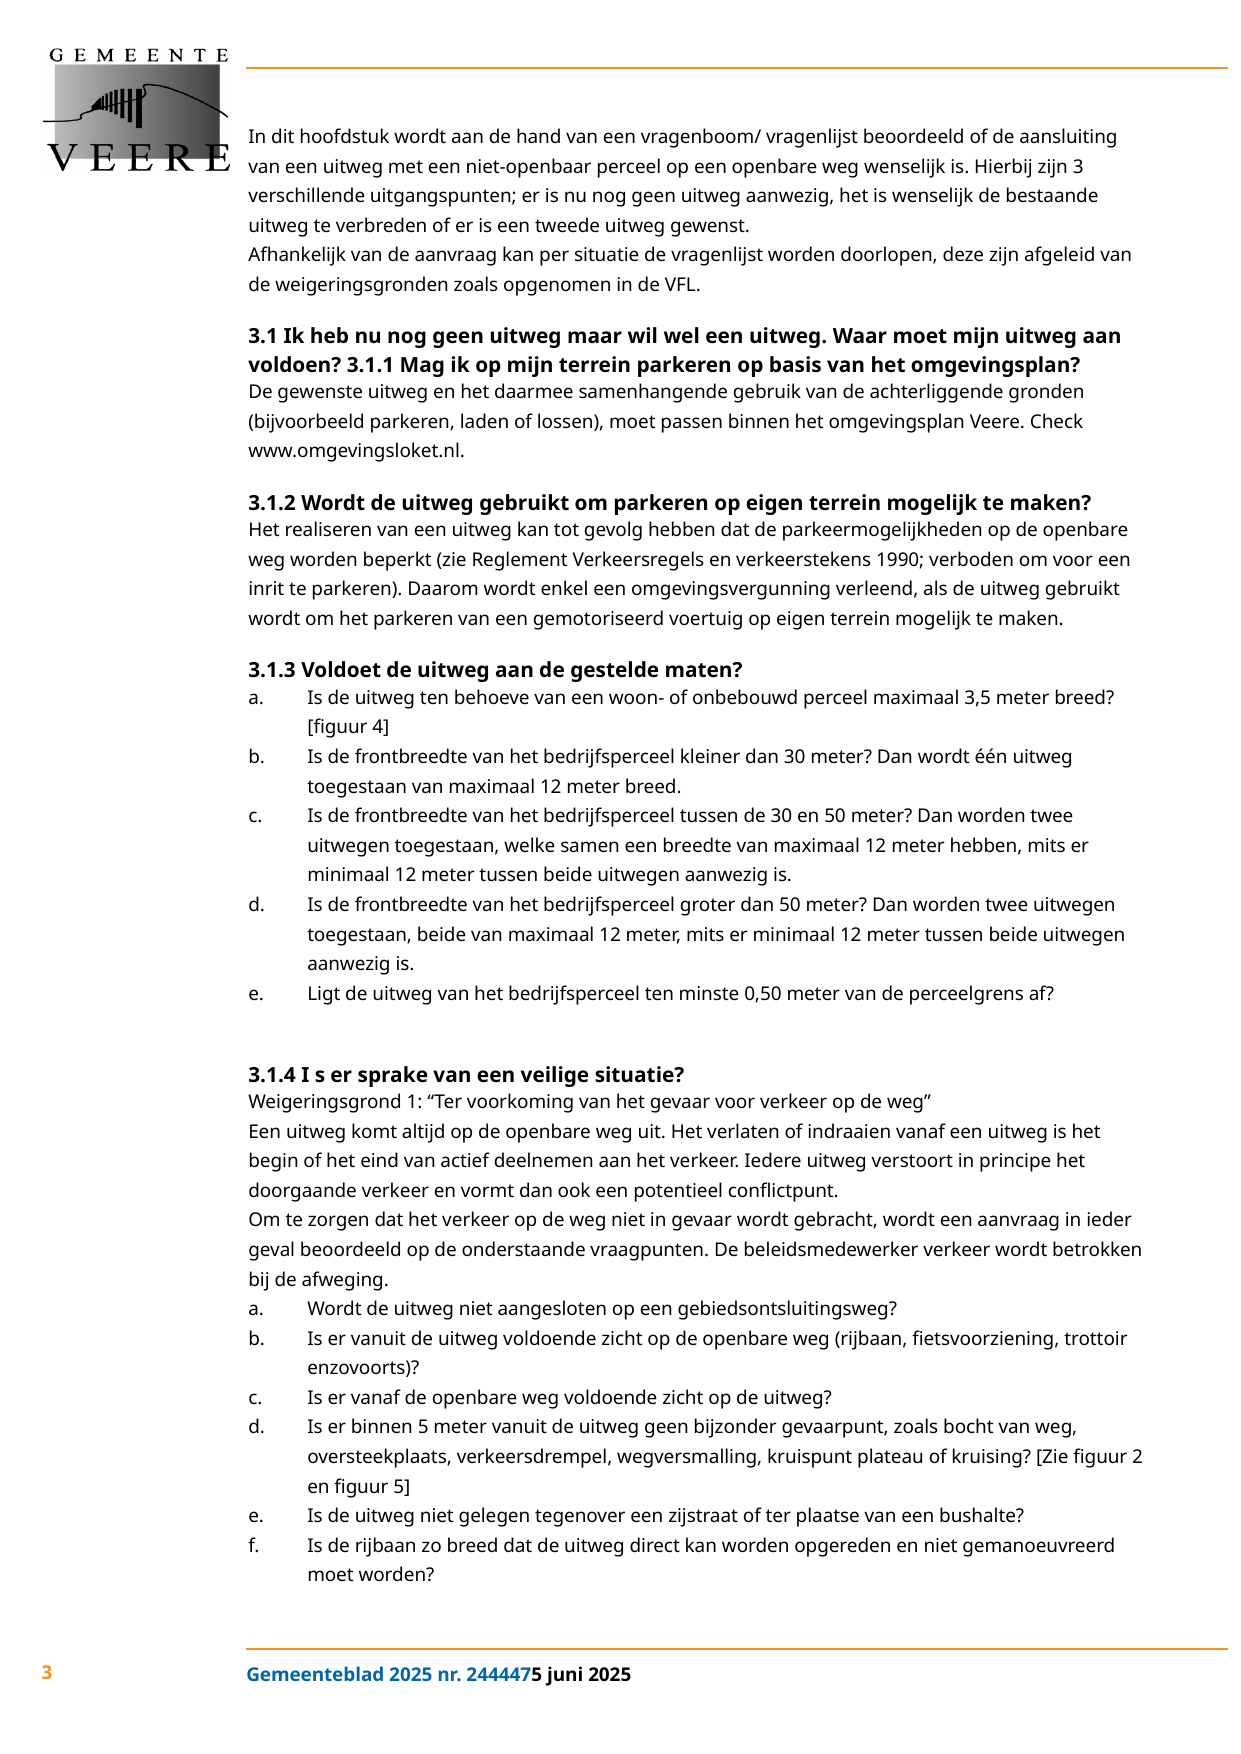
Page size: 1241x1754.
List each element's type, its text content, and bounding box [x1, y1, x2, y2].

text 3.1 Ik heb nu nog geen uitweg maar wil wel een uitweg. Waar moet mijn uitweg aan voldoen? 3.1.1 Mag ik op mijn terrein parkeren op basis van het omgevingsplan? [248, 322, 1152, 378]
list Is de frontbreedte van het bedrijfsperceel tussen de 30 en 50 meter? Dan worden twee uitwegen toegestaan, welke samen een breedte van maximaal 12 meter hebben, mits er minimaal 12 meter tussen beide uitwegen aanwezig is. [248, 802, 1152, 887]
text Afhankelijk van de aanvraag kan per situatie de vragenlijst worden doorlopen, deze zijn afgeleid van de weigeringsgronden zoals opgenomen in de VFL. [248, 242, 1152, 297]
picture [41, 47, 231, 172]
text 3.1.4 I s er sprake van een veilige situatie? [248, 1060, 1152, 1088]
text 3.1.3 Voldoet de uitweg aan de gestelde maten? [248, 656, 1152, 684]
list Is de rijbaan zo breed dat de uitweg direct kan worden opgereden en niet gemanoeuvreerd moet worden? [248, 1532, 1152, 1587]
list Is er binnen 5 meter vanuit de uitweg geen bijzonder gevaarpunt, zoals bocht van weg, oversteekplaats, verkeersdrempel, wegversmalling, kruispunt plateau of kruising? [Zie figuur 2 en figuur 5] [248, 1414, 1152, 1499]
list Is de frontbreedte van het bedrijfsperceel groter dan 50 meter? Dan worden twee uitwegen toegestaan, beide van maximaal 12 meter, mits er minimaal 12 meter tussen beide uitwegen aanwezig is. [248, 891, 1152, 976]
text Een uitweg komt altijd op de openbare weg uit. Het verlaten of indraaien vanaf een uitweg is het begin of het eind van actief deelnemen aan het verkeer. Iedere uitweg verstoort in principe het doorgaande verkeer en vormt dan ook een potentieel conflictpunt. [248, 1118, 1152, 1203]
text 3.1.2 Wordt de uitweg gebruikt om parkeren op eigen terrein mogelijk te maken? [248, 488, 1152, 516]
list Wordt de uitweg niet aangesloten op een gebiedsontsluitingsweg? [248, 1295, 1152, 1321]
text De gewenste uitweg en het daarmee samenhangende gebruik van de achterliggende gronden (bijvoorbeeld parkeren, laden of lossen), moet passen binnen het omgevingsplan Veere. Check www.omgevingsloket.nl. [248, 378, 1152, 463]
text Het realiseren van een uitweg kan tot gevolg hebben dat de parkeermogelijkheden op de openbare weg worden beperkt (zie Reglement Verkeersregels en verkeerstekens 1990; verboden om voor een inrit te parkeren). Daarom wordt enkel een omgevingsvergunning verleend, als de uitweg gebruikt wordt om het parkeren van een gemotoriseerd voertuig op eigen terrein mogelijk te maken. [248, 516, 1152, 631]
list Ligt de uitweg van het bedrijfsperceel ten minste 0,50 meter van de perceelgrens af? [248, 980, 1152, 1006]
list Is de uitweg niet gelegen tegenover een zijstraat of ter plaatse van een bushalte? [248, 1502, 1152, 1528]
text Om te zorgen dat het verkeer op de weg niet in gevaar wordt gebracht, wordt een aanvraag in ieder geval beoordeeld op de onderstaande vraagpunten. De beleidsmedewerker verkeer wordt betrokken bij de afweging. [248, 1207, 1152, 1292]
list Is er vanuit de uitweg voldoende zicht op de openbare weg (rijbaan, fietsvoorziening, trottoir enzovoorts)? [248, 1325, 1152, 1380]
list Is er vanaf de openbare weg voldoende zicht op de uitweg? [248, 1384, 1152, 1410]
list Is de frontbreedte van het bedrijfsperceel kleiner dan 30 meter? Dan wordt één uitweg toegestaan van maximaal 12 meter breed. [248, 743, 1152, 798]
text Weigeringsgrond 1: “Ter voorkoming van het gevaar voor verkeer op de weg” [248, 1088, 1152, 1114]
text In dit hoofdstuk wordt aan de hand van een vragenboom/ vragenlijst beoordeeld of de aansluiting van een uitweg met een niet-openbaar perceel op een openbare weg wenselijk is. Hierbij zijn 3 verschillende uitgangspunten; er is nu nog geen uitweg aanwezig, het is wenselijk de bestaande uitweg te verbreden of er is een tweede uitweg gewenst. [248, 123, 1152, 238]
list Is de uitweg ten behoeve van een woon- of onbebouwd perceel maximaal 3,5 meter breed? [figuur 4] [248, 684, 1152, 739]
